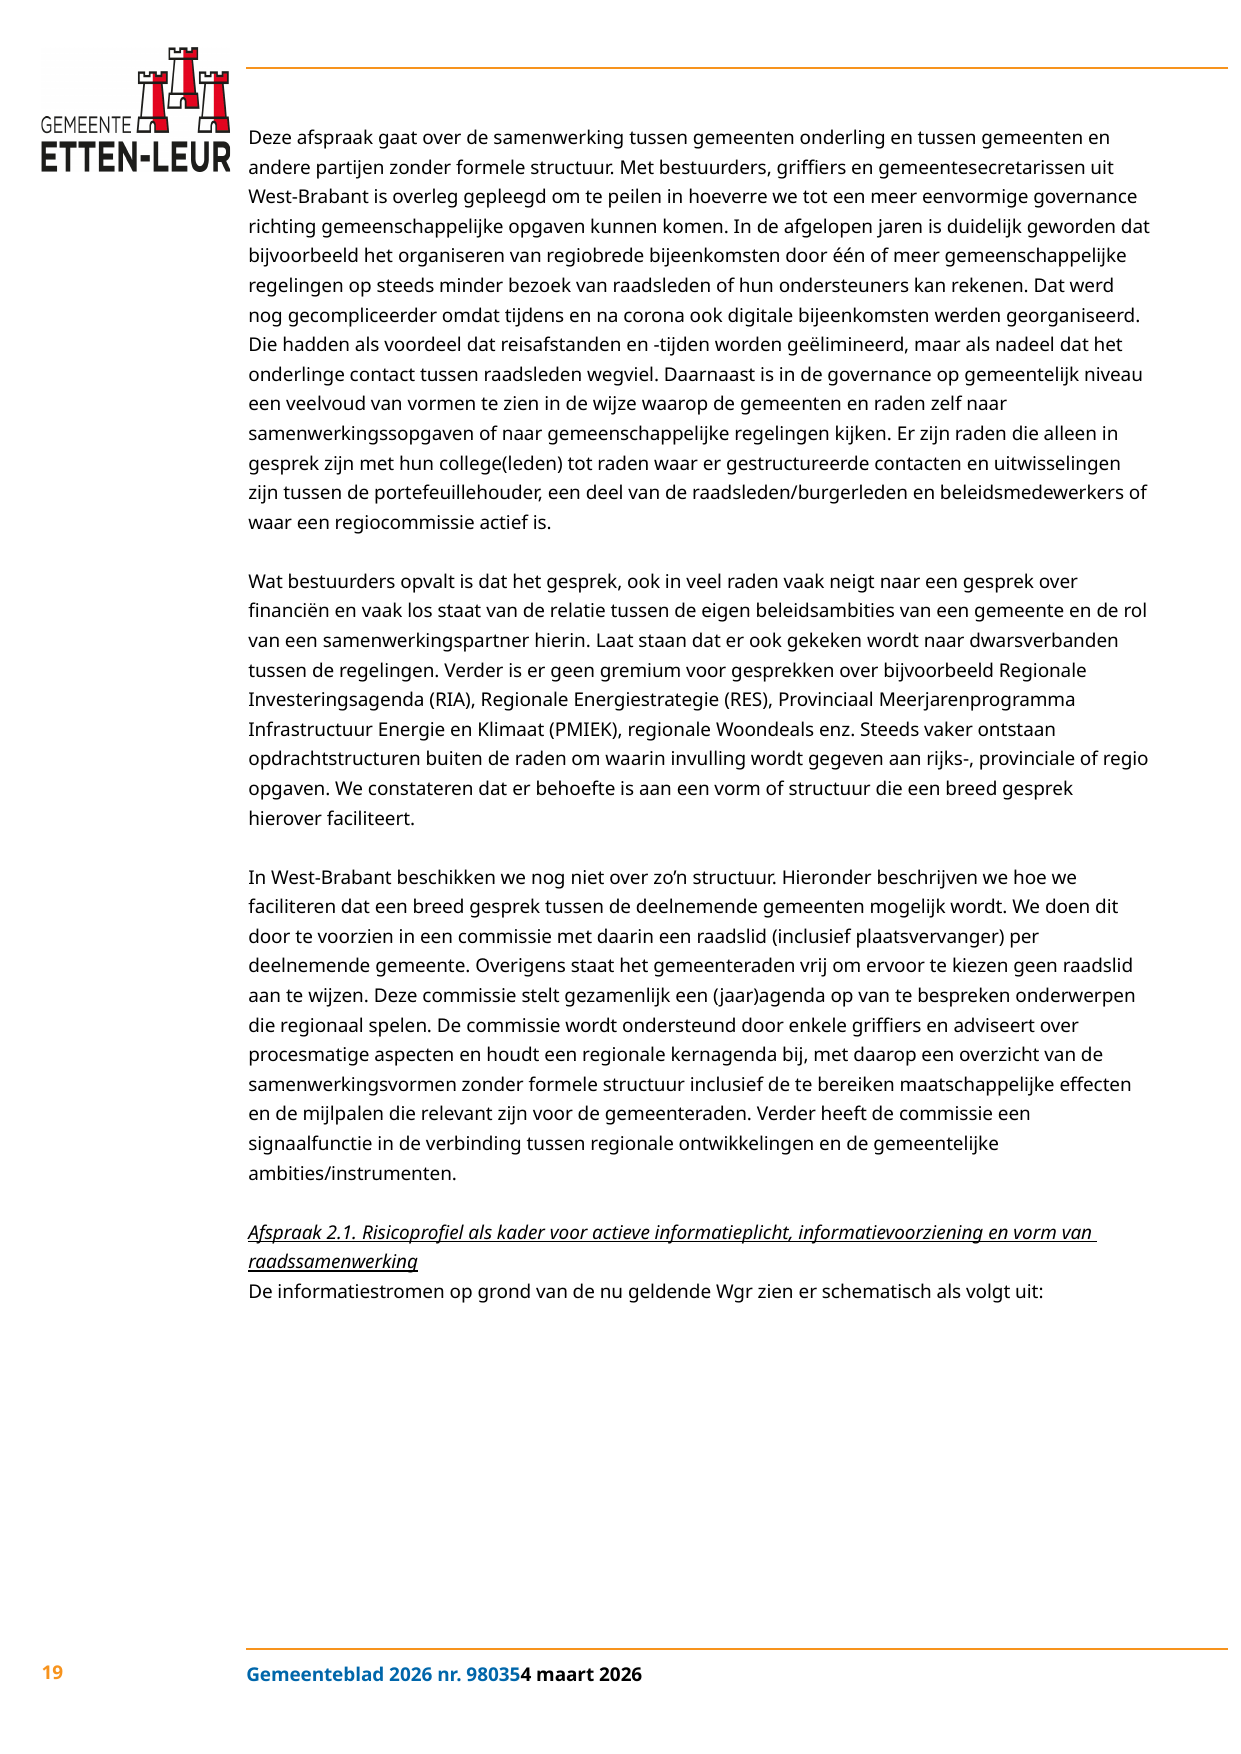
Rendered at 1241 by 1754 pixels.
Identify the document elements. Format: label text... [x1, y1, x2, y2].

text In West-Brabant beschikken we nog niet over zo’n structuur. Hieronder beschrijven we hoe we faciliteren dat een breed gesprek tussen de deelnemende gemeenten mogelijk wordt. We doen dit door te voorzien in een commissie met daarin een raadslid (inclusief plaatsvervanger) per deelnemende gemeente. Overigens staat het gemeenteraden vrij om ervoor te kiezen geen raadslid aan te wijzen. Deze commissie stelt gezamenlijk een (jaar)agenda op van te bespreken onderwerpen die regionaal spelen. De commissie wordt ondersteund door enkele griffiers en adviseert over procesmatige aspecten en houdt een regionale kernagenda bij, met daarop een overzicht van de samenwerkingsvormen zonder formele structuur inclusief de te bereiken maatschappelijke effecten en de mijlpalen die relevant zijn voor de gemeenteraden. Verder heeft de commissie een signaalfunctie in de verbinding tussen regionale ontwikkelingen en de gemeentelijke ambities/instrumenten. [248, 864, 1152, 1186]
text De informatiestromen op grond van de nu geldende Wgr zien er schematisch als volgt uit: [248, 1278, 1152, 1304]
picture [41, 47, 231, 172]
text Afspraak 2.1. Risicoprofiel als kader voor actieve informatieplicht, informatievoorziening en vorm van raadssamenwerking [248, 1219, 1152, 1274]
text Wat bestuurders opvalt is dat het gesprek, ook in veel raden vaak neigt naar een gesprek over financiën en vaak los staat van de relatie tussen de eigen beleidsambities van een gemeente en de rol van een samenwerkingspartner hierin. Laat staan dat er ook gekeken wordt naar dwarsverbanden tussen de regelingen. Verder is er geen gremium voor gesprekken over bijvoorbeeld Regionale Investeringsagenda (RIA), Regionale Energiestrategie (RES), Provinciaal Meerjarenprogramma Infrastructuur Energie en Klimaat (PMIEK), regionale Woondeals enz. Steeds vaker ontstaan opdrachtstructuren buiten de raden om waarin invulling wordt gegeven aan rijks-, provinciale of regio opgaven. We constateren dat er behoefte is aan een vorm of structuur die een breed gesprek hierover faciliteert. [248, 568, 1152, 831]
text Deze afspraak gaat over de samenwerking tussen gemeenten onderling en tussen gemeenten en andere partijen zonder formele structuur. Met bestuurders, griffiers en gemeentesecretarissen uit West-Brabant is overleg gepleegd om te peilen in hoeverre we tot een meer eenvormige governance richting gemeenschappelijke opgaven kunnen komen. In de afgelopen jaren is duidelijk geworden dat bijvoorbeeld het organiseren van regiobrede bijeenkomsten door één of meer gemeenschappelijke regelingen op steeds minder bezoek van raadsleden of hun ondersteuners kan rekenen. Dat werd nog gecompliceerder omdat tijdens en na corona ook digitale bijeenkomsten werden georganiseerd. Die hadden als voordeel dat reisafstanden en -tijden worden geëlimineerd, maar als nadeel dat het onderlinge contact tussen raadsleden wegviel. Daarnaast is in de governance op gemeentelijk niveau een veelvoud van vormen te zien in de wijze waarop de gemeenten en raden zelf naar samenwerkingssopgaven of naar gemeenschappelijke regelingen kijken. Er zijn raden die alleen in gesprek zijn met hun college(leden) tot raden waar er gestructureerde contacten en uitwisselingen zijn tussen de portefeuillehouder, een deel van de raadsleden/burgerleden en beleidsmedewerkers of waar een regiocommissie actief is. [248, 124, 1152, 535]
